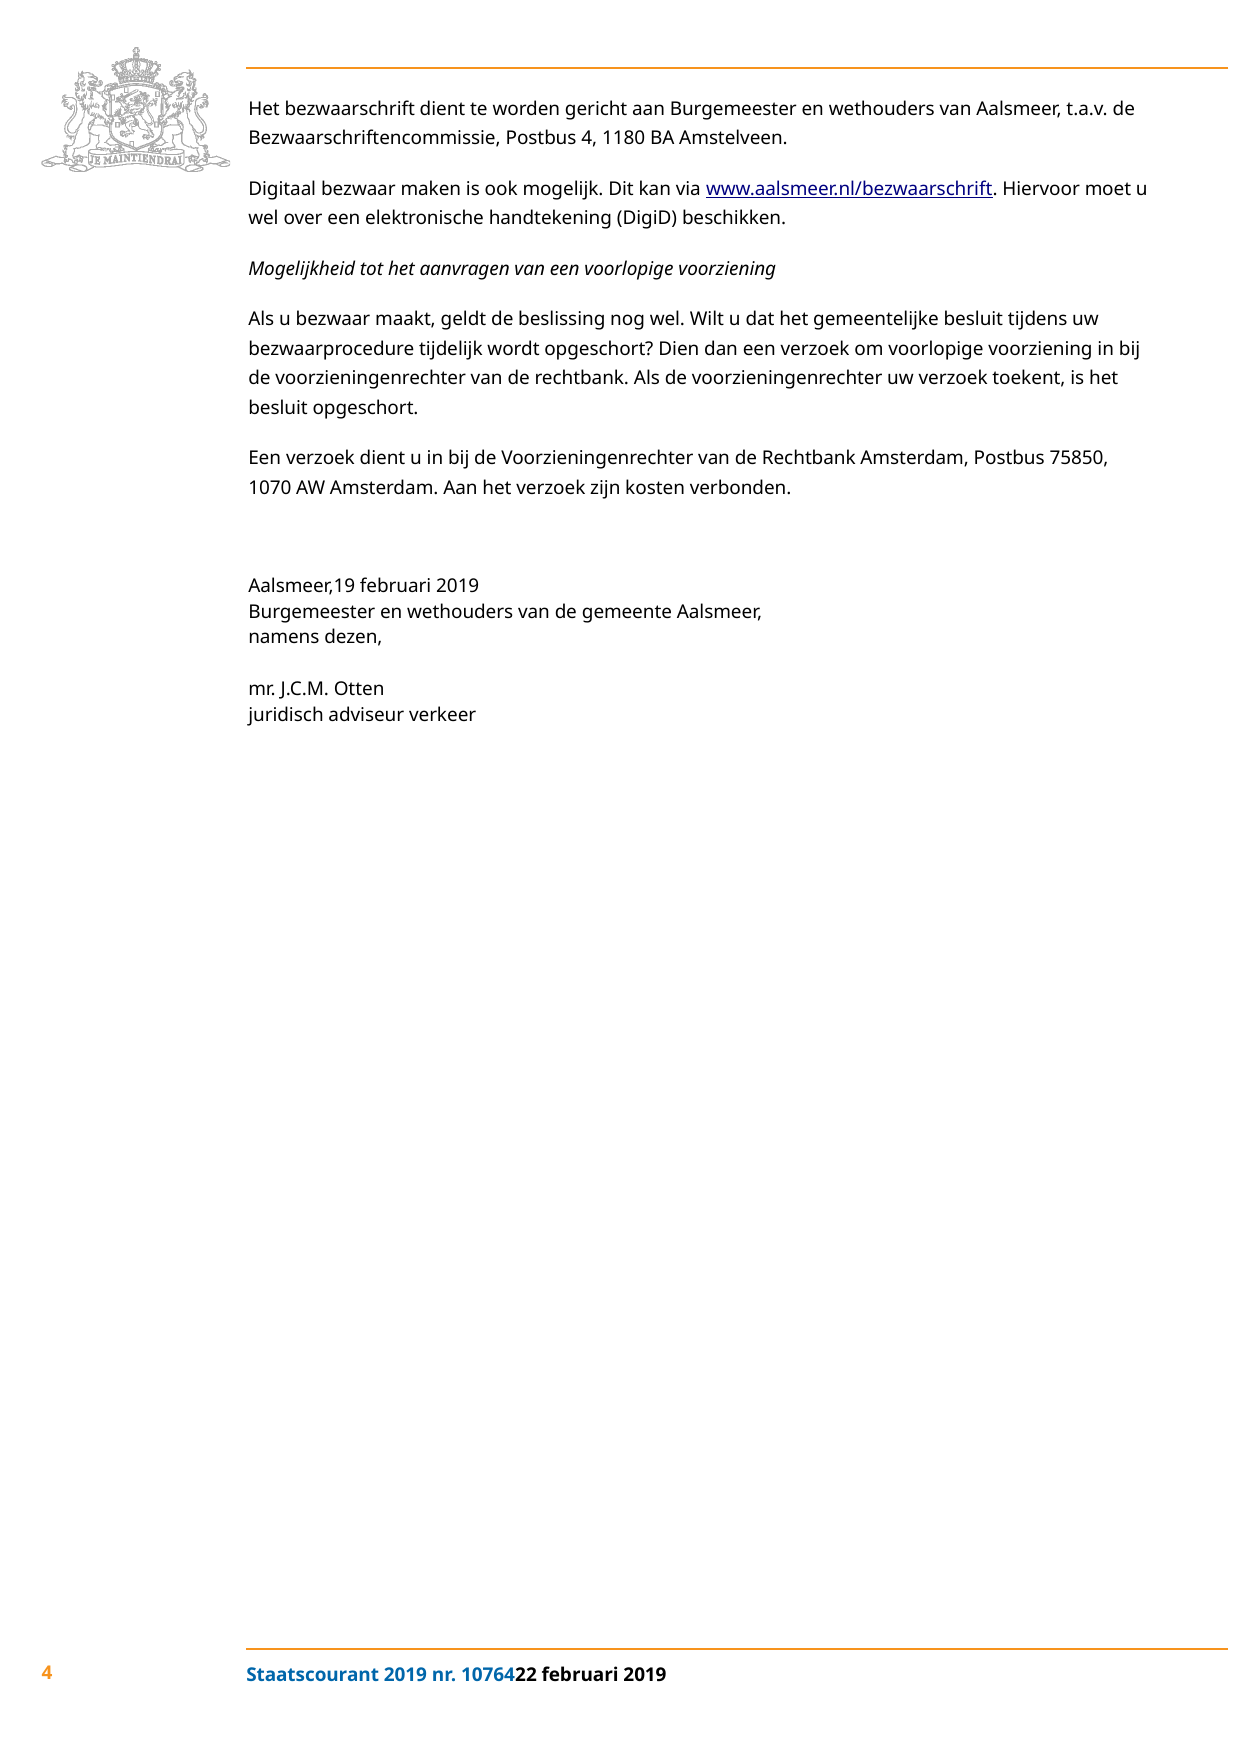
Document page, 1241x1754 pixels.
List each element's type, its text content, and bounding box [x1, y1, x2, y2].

text Een verzoek dient u in bij de Voorzieningenrechter van de Rechtbank Amsterdam, Postbus 75850, 1070 AW Amsterdam. Aan het verzoek zijn kosten verbonden. [248, 444, 1152, 500]
text Burgemeester en wethouders van de gemeente Aalsmeer, [248, 598, 1152, 624]
text Digitaal bezwaar maken is ook mogelijk. Dit kan via www.aalsmeer.nl/bezwaarschrift. Hiervoor moet u wel over een elektronische handtekening (DigiD) beschikken. [248, 175, 1152, 230]
picture [41, 47, 231, 172]
text mr. J.C.M. Otten [248, 675, 1152, 701]
text Aalsmeer,19 februari 2019 [248, 572, 1152, 598]
text Het bezwaarschrift dient te worden gericht aan Burgemeester en wethouders van Aalsmeer, t.a.v. de Bezwaarschriftencommissie, Postbus 4, 1180 BA Amstelveen. [248, 95, 1152, 150]
text Als u bezwaar maakt, geldt de beslissing nog wel. Wilt u dat het gemeentelijke besluit tijdens uw bezwaarprocedure tijdelijk wordt opgeschort? Dien dan een verzoek om voorlopige voorziening in bij de voorzieningenrechter van de rechtbank. Als de voorzieningenrechter uw verzoek toekent, is het besluit opgeschort. [248, 305, 1152, 420]
text Mogelijkheid tot het aanvragen van een voorlopige voorziening [248, 255, 1152, 281]
text juridisch adviseur verkeer [248, 701, 1152, 727]
text namens dezen, [248, 624, 1152, 649]
